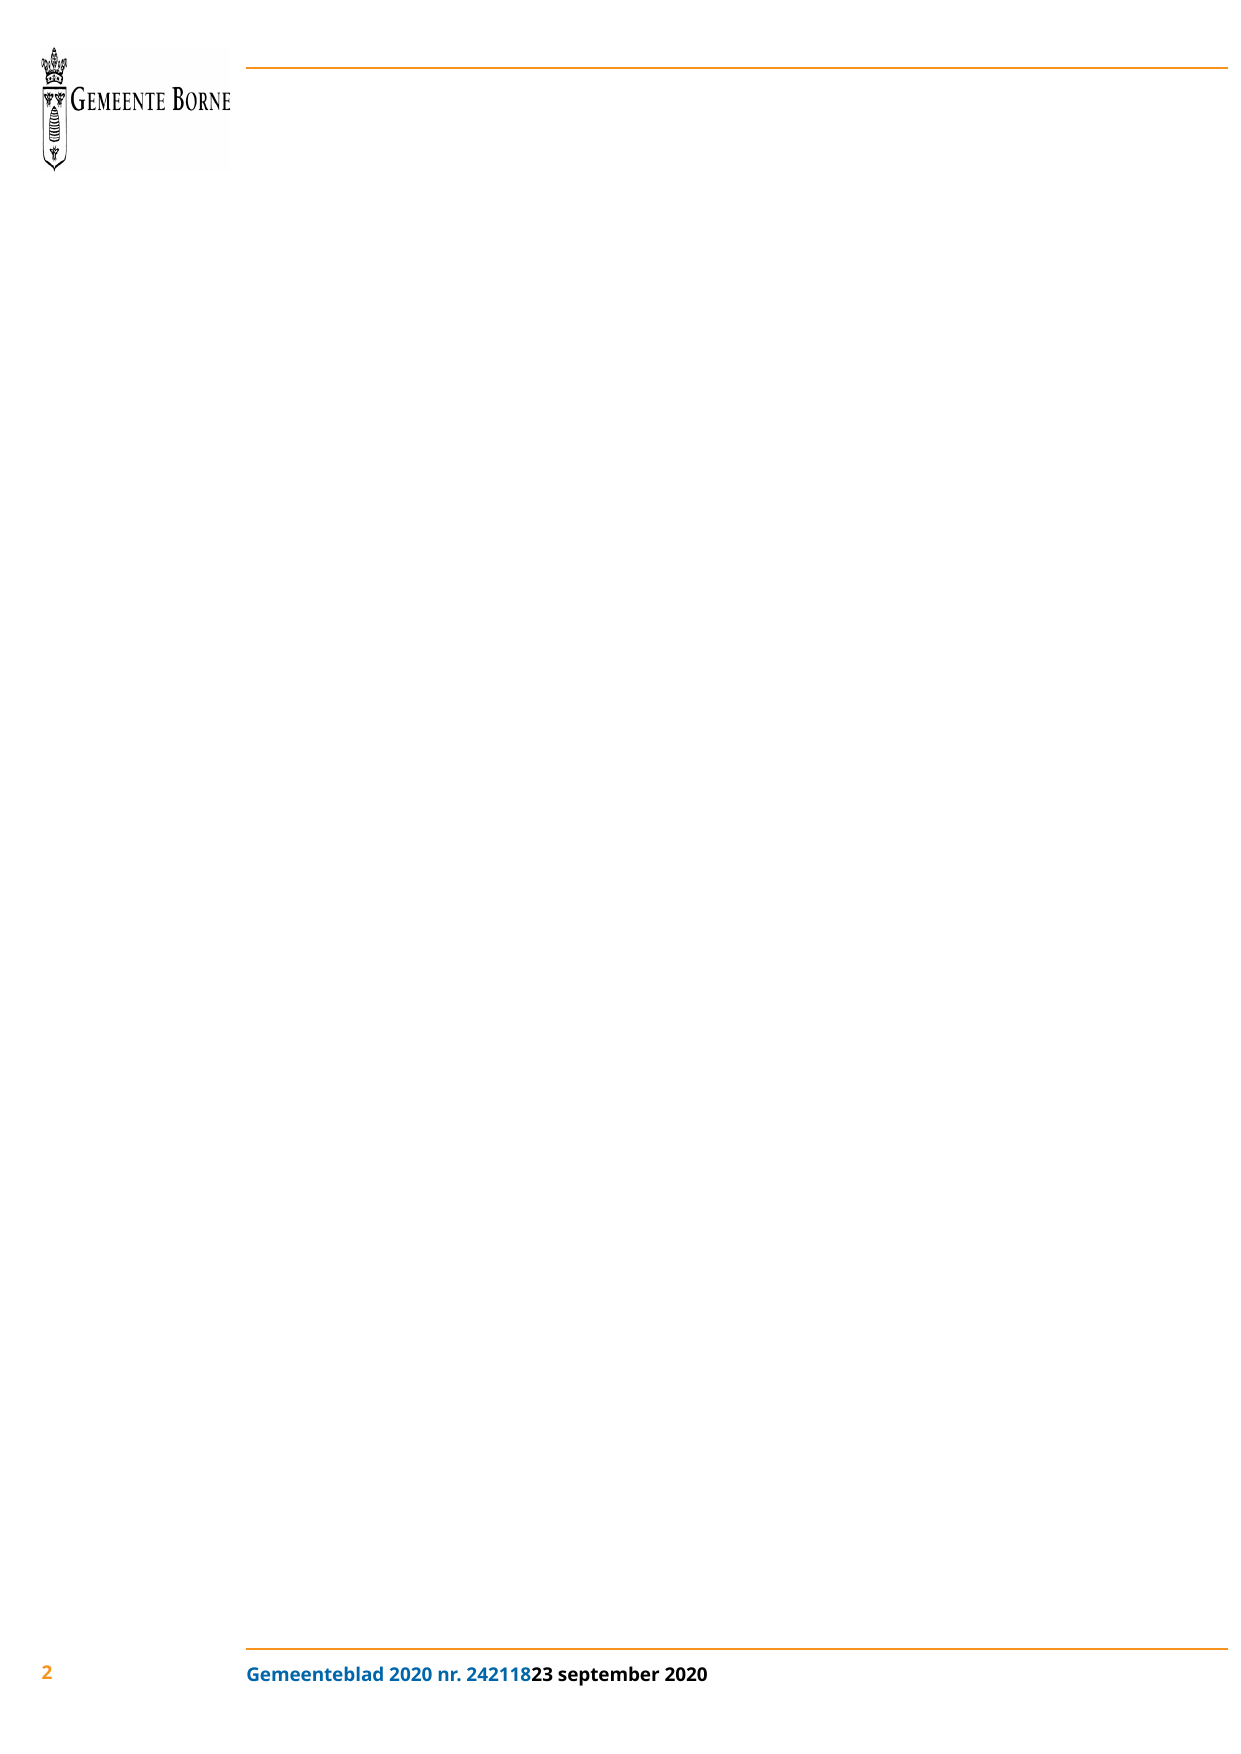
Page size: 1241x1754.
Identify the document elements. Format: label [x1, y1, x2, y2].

picture [41, 47, 231, 172]
